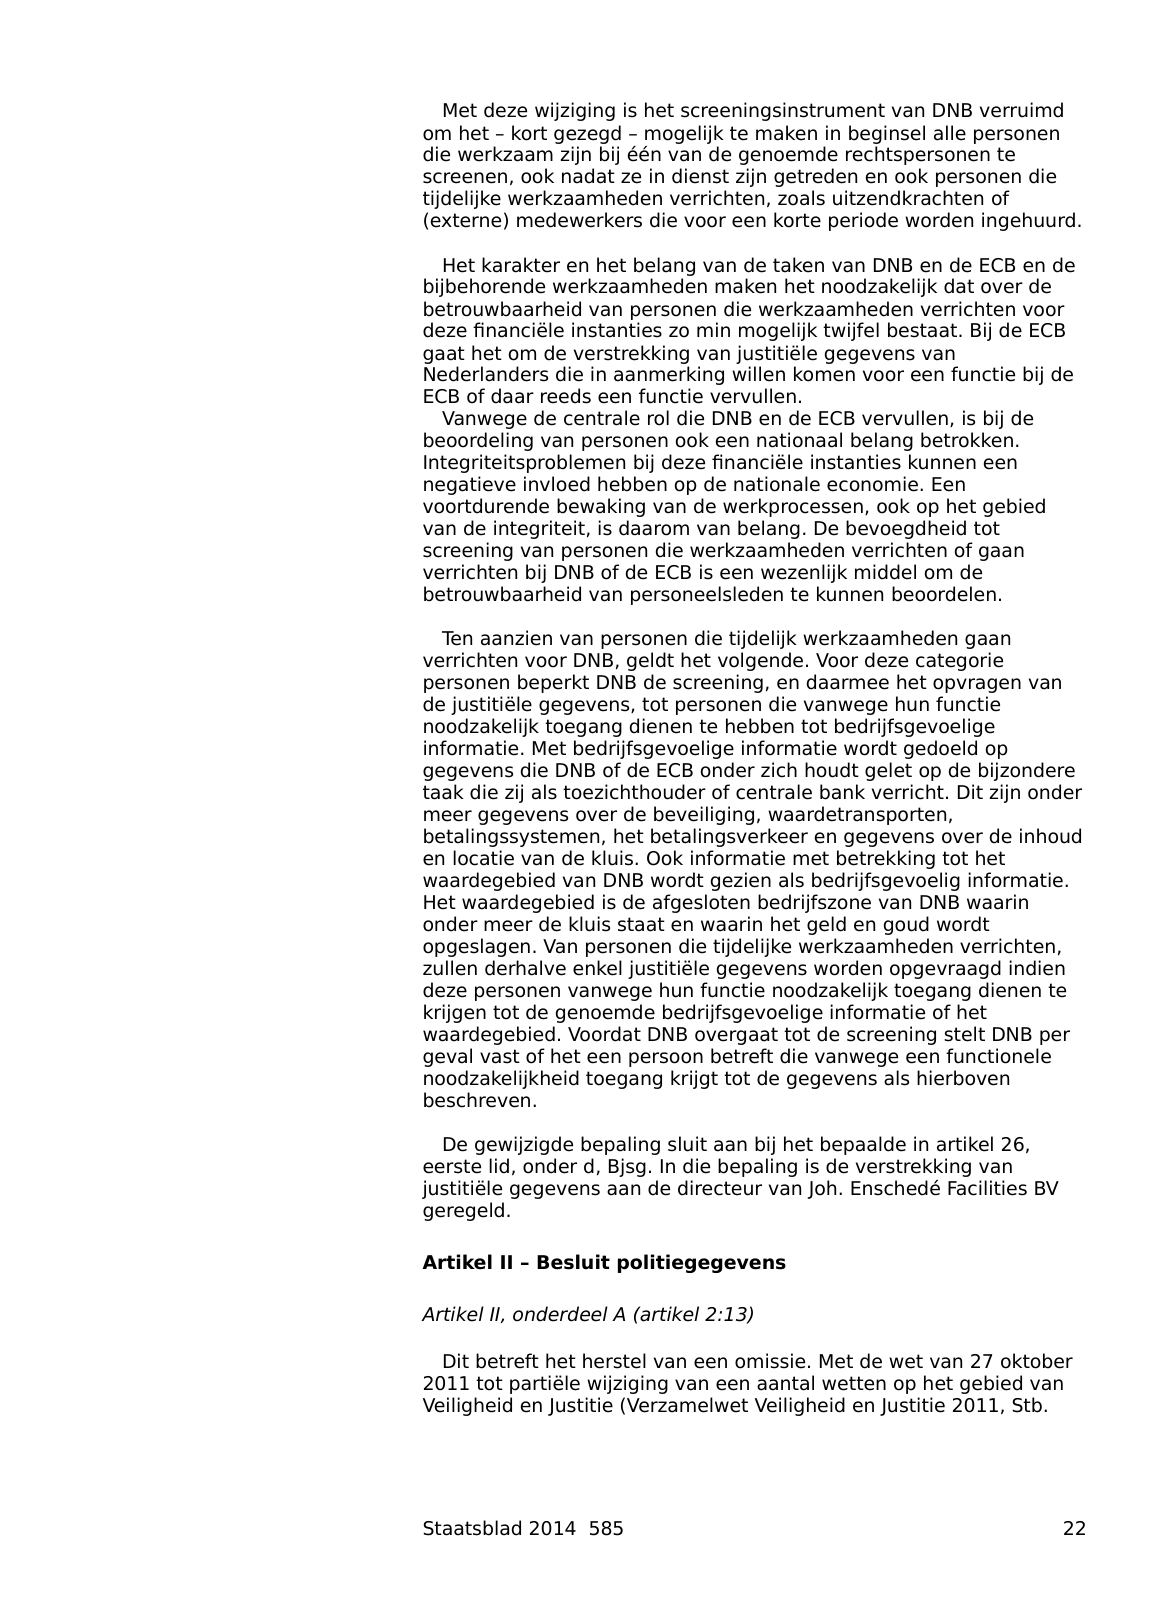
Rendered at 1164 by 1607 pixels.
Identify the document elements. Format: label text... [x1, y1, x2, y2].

subtitle Artikel II – Besluit politiegegevens [422, 1252, 1087, 1274]
text Ten aanzien van personen die tijdelijk werkzaamheden gaan verrichten voor DNB, geldt het volgende. Voor deze categorie personen beperkt DNB de screening, en daarmee het opvragen van de justitiële gegevens, tot personen die vanwege hun functie noodzakelijk toegang dienen te hebben tot bedrijfsgevoelige informatie. Met bedrijfsgevoelige informatie wordt gedoeld op gegevens die DNB of de ECB onder zich houdt gelet op de bijzondere taak die zij als toezichthouder of centrale bank verricht. Dit zijn onder meer gegevens over de beveiliging, waardetransporten, betalingssystemen, het betalingsverkeer en gegevens over de inhoud en locatie van de kluis. Ook informatie met betrekking tot het waardegebied van DNB wordt gezien als bedrijfsgevoelig informatie. Het waardegebied is de afgesloten bedrijfszone van DNB waarin onder meer de kluis staat en waarin het geld en goud wordt opgeslagen. Van personen die tijdelijke werkzaamheden verrichten, zullen derhalve enkel justitiële gegevens worden opgevraagd indien deze personen vanwege hun functie noodzakelijk toegang dienen te krijgen tot de genoemde bedrijfsgevoelige informatie of het waardegebied. Voordat DNB overgaat tot de screening stelt DNB per geval vast of het een persoon betreft die vanwege een functionele noodzakelijkheid toegang krijgt tot de gegevens als hierboven beschreven. [422, 628, 1087, 1112]
text Het karakter en het belang van de taken van DNB en de ECB en de bijbehorende werkzaamheden maken het noodzakelijk dat over de betrouwbaarheid van personen die werkzaamheden verrichten voor deze financiële instanties zo min mogelijk twijfel bestaat. Bij de ECB gaat het om de verstrekking van justitiële gegevens van Nederlanders die in aanmerking willen komen voor een functie bij de ECB of daar reeds een functie vervullen. [422, 254, 1087, 408]
text Dit betreft het herstel van een omissie. Met de wet van 27 oktober 2011 tot partiële wijziging van een aantal wetten op het gebied van Veiligheid en Justitie (Verzamelwet Veiligheid en Justitie 2011, Stb. [422, 1351, 1087, 1417]
text Met deze wijziging is het screeningsinstrument van DNB verruimd om het – kort gezegd – mogelijk te maken in beginsel alle personen die werkzaam zijn bij één van de genoemde rechtspersonen te screenen, ook nadat ze in dienst zijn getreden en ook personen die tijdelijke werkzaamheden verrichten, zoals uitzendkrachten of (externe) medewerkers die voor een korte periode worden ingehuurd. [422, 100, 1087, 232]
text Vanwege de centrale rol die DNB en de ECB vervullen, is bij de beoordeling van personen ook een nationaal belang betrokken. Integriteitsproblemen bij deze financiële instanties kunnen een negatieve invloed hebben op de nationale economie. Een voortdurende bewaking van de werkprocessen, ook op het gebied van de integriteit, is daarom van belang. De bevoegdheid tot screening van personen die werkzaamheden verrichten of gaan verrichten bij DNB of de ECB is een wezenlijk middel om de betrouwbaarheid van personeelsleden te kunnen beoordelen. [422, 408, 1087, 606]
text De gewijzigde bepaling sluit aan bij het bepaalde in artikel 26, eerste lid, onder d, Bjsg. In die bepaling is de verstrekking van justitiële gegevens aan de directeur van Joh. Enschedé Facilities BV geregeld. [422, 1134, 1087, 1222]
subtitle Artikel II, onderdeel A (artikel 2:13) [422, 1304, 1087, 1326]
